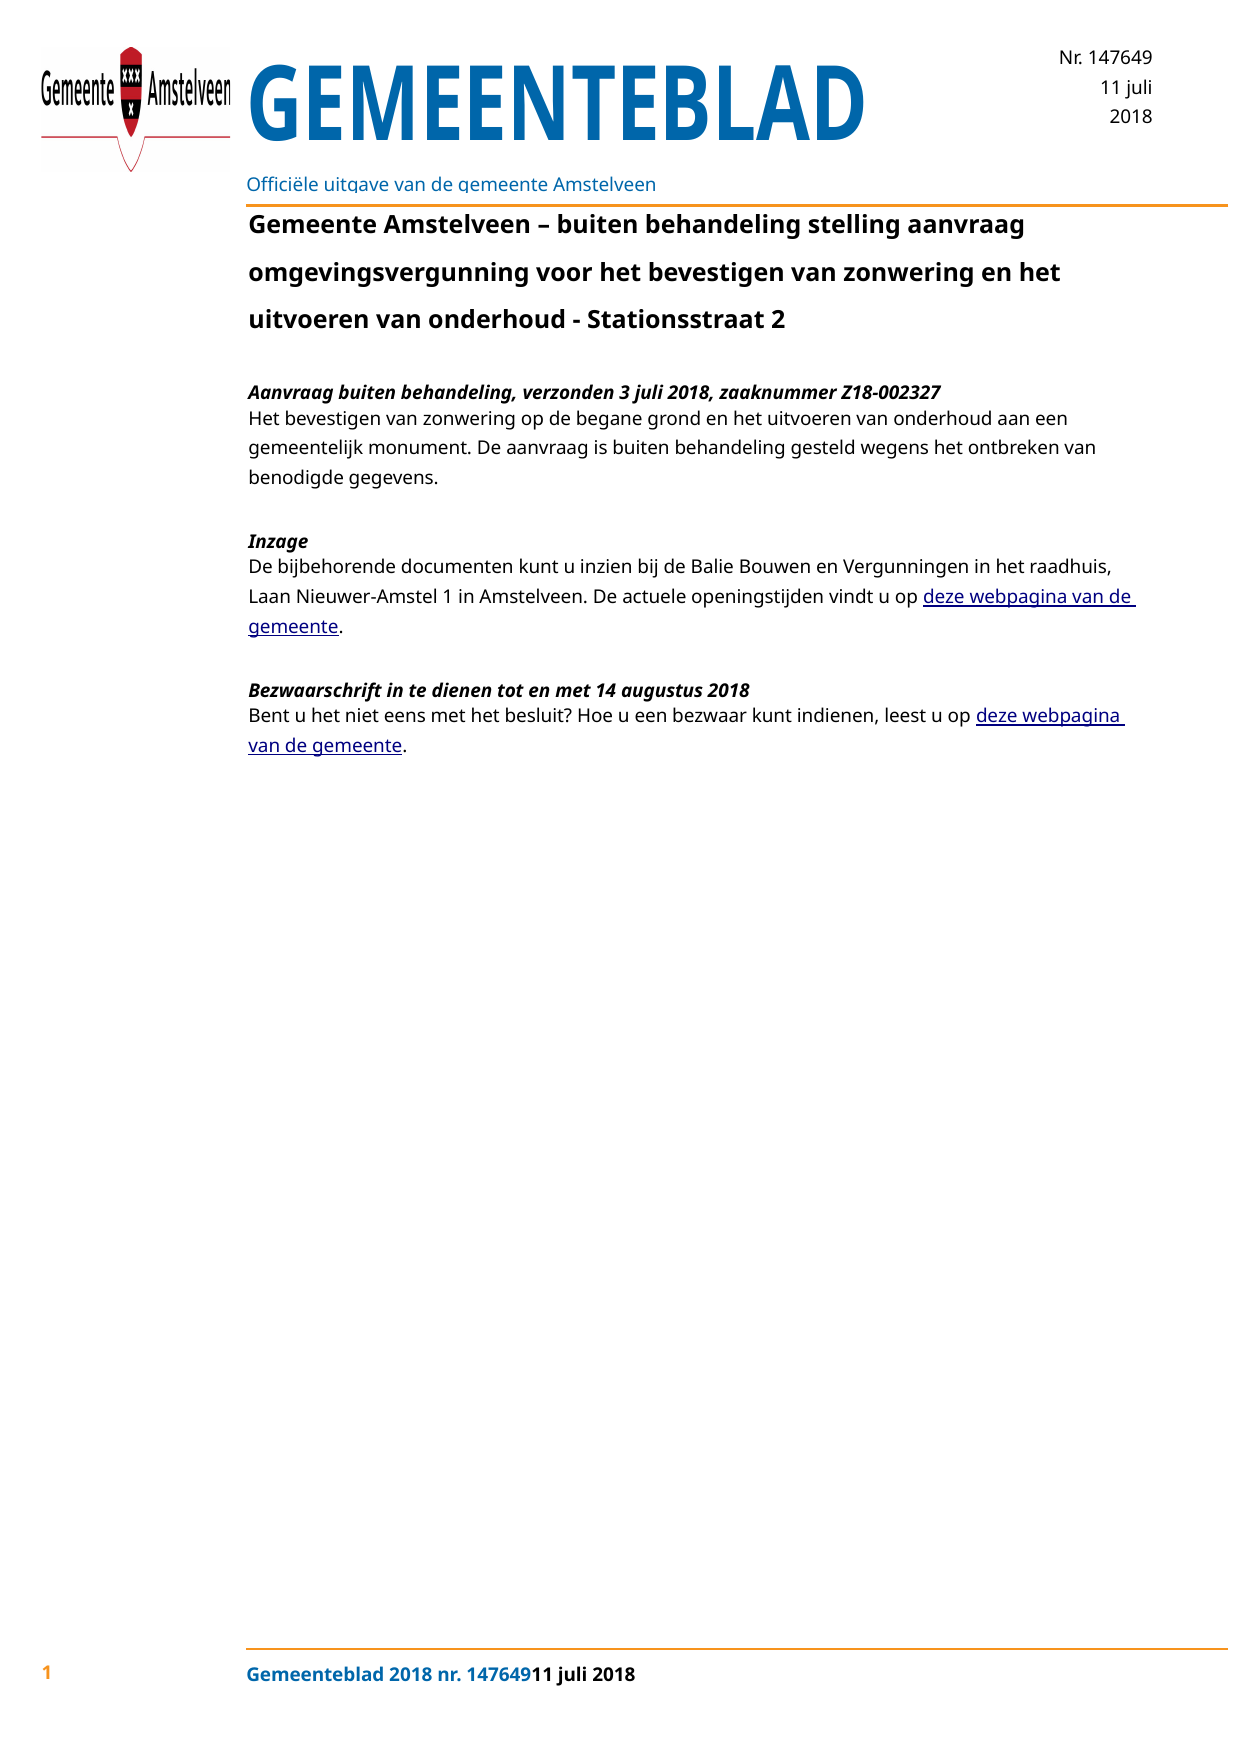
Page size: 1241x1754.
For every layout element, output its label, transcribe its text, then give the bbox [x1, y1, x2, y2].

text Het bevestigen van zonwering op de begane grond en het uitvoeren van onderhoud aan een gemeentelijk monument. De aanvraag is buiten behandeling gesteld wegens het ontbreken van benodigde gegevens. [248, 405, 1152, 490]
text Bent u het niet eens met het besluit? Hoe u een bezwaar kunt indienen, leest u op deze webpagina van de gemeente. [248, 702, 1152, 758]
text Aanvraag buiten behandeling, verzonden 3 juli 2018, zaaknummer Z18-002327 [248, 379, 1152, 405]
text Inzage [248, 528, 1152, 554]
text Gemeente Amstelveen – buiten behandeling stelling aanvraag omgevingsvergunning voor het bevestigen van zonwering en het uitvoeren van onderhoud - Stationsstraat 2 [248, 207, 1152, 336]
text De bijbehorende documenten kunt u inzien bij de Balie Bouwen en Vergunningen in het raadhuis, Laan Nieuwer-Amstel 1 in Amstelveen. De actuele openingstijden vindt u op deze webpagina van de gemeente. [248, 554, 1152, 638]
picture [41, 47, 231, 172]
text Bezwaarschrift in te dienen tot en met 14 augustus 2018 [248, 677, 1152, 702]
